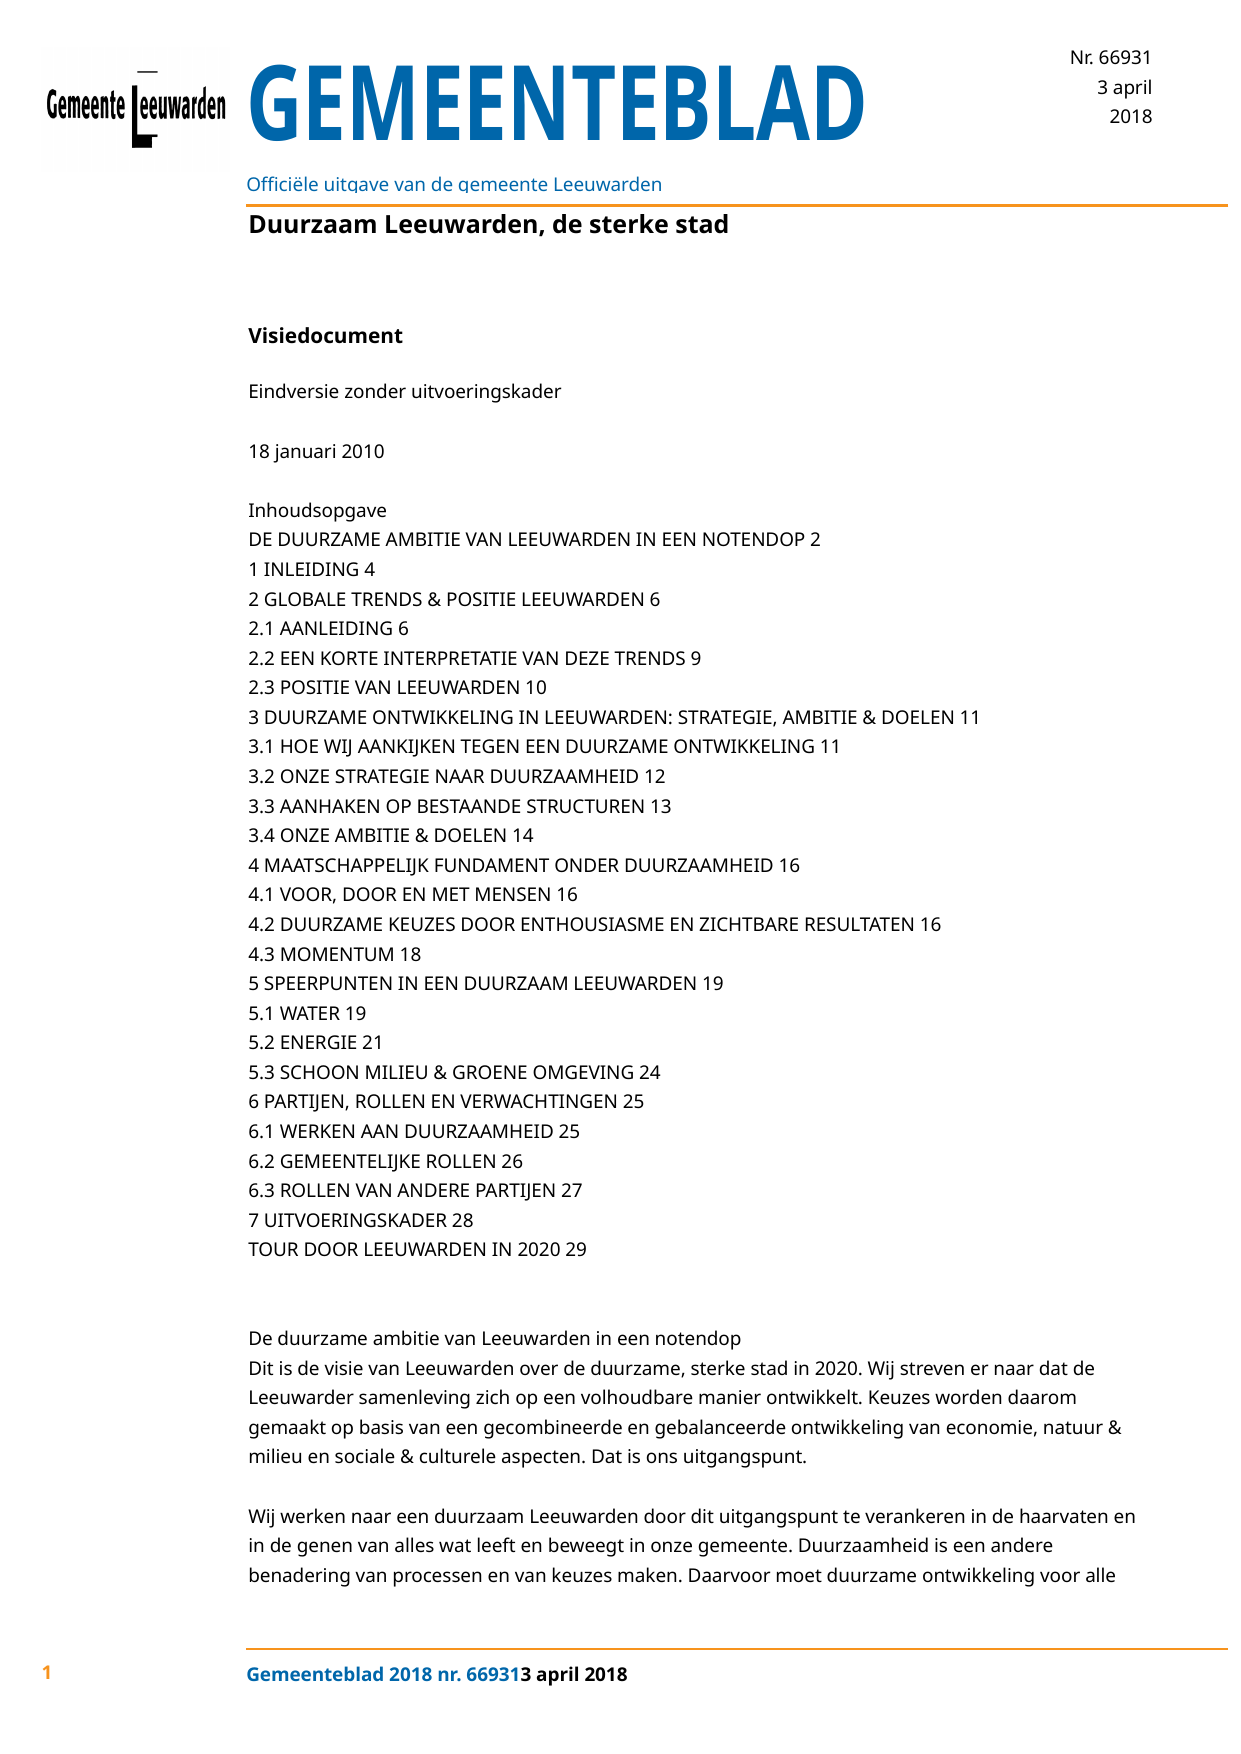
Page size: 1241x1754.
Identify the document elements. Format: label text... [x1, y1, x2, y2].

picture [41, 47, 231, 172]
text 2.3 POSITIE VAN LEEUWARDEN 10 [248, 674, 1152, 700]
text 5.3 SCHOON MILIEU & GROENE OMGEVING 24 [248, 1059, 1152, 1085]
text 4.3 MOMENTUM 18 [248, 941, 1152, 967]
text DE DUURZAME AMBITIE VAN LEEUWARDEN IN EEN NOTENDOP 2 [248, 527, 1152, 552]
text Dit is de visie van Leeuwarden over de duurzame, sterke stad in 2020. Wij streven er naar dat de Leeuwarder samenleving zich op een volhoudbare manier ontwikkelt. Keuzes worden daarom gemaakt op basis van een gecombineerde en gebalanceerde ontwikkeling van economie, natuur & milieu en sociale & culturele aspecten. Dat is ons uitgangspunt. [248, 1355, 1152, 1469]
text 4.1 VOOR, DOOR EN MET MENSEN 16 [248, 882, 1152, 907]
text 5.1 WATER 19 [248, 1000, 1152, 1026]
text 3.4 ONZE AMBITIE & DOELEN 14 [248, 822, 1152, 848]
text Eindversie zonder uitvoeringskader [248, 379, 1152, 404]
text 5.2 ENERGIE 21 [248, 1029, 1152, 1055]
text 4.2 DUURZAME KEUZES DOOR ENTHOUSIASME EN ZICHTBARE RESULTATEN 16 [248, 911, 1152, 937]
text TOUR DOOR LEEUWARDEN IN 2020 29 [248, 1237, 1152, 1262]
text 2.2 EEN KORTE INTERPRETATIE VAN DEZE TRENDS 9 [248, 645, 1152, 671]
text 6 PARTIJEN, ROLLEN EN VERWACHTINGEN 25 [248, 1089, 1152, 1114]
text 3 DUURZAME ONTWIKKELING IN LEEUWARDEN: STRATEGIE, AMBITIE & DOELEN 11 [248, 704, 1152, 730]
text Wij werken naar een duurzaam Leeuwarden door dit uitgangspunt te verankeren in de haarvaten en in de genen van alles wat leeft en beweegt in onze gemeente. Duurzaamheid is een andere benadering van processen en van keuzes maken. Daarvoor moet duurzame ontwikkeling voor alle [248, 1503, 1152, 1588]
text 1 INLEIDING 4 [248, 556, 1152, 582]
text 18 januari 2010 [248, 438, 1152, 464]
text Duurzaam Leeuwarden, de sterke stad [248, 207, 1152, 241]
text Inhoudsopgave [248, 497, 1152, 523]
text 6.3 ROLLEN VAN ANDERE PARTIJEN 27 [248, 1177, 1152, 1203]
text 3.2 ONZE STRATEGIE NAAR DUURZAAMHEID 12 [248, 763, 1152, 789]
text 3.3 AANHAKEN OP BESTAANDE STRUCTUREN 13 [248, 793, 1152, 819]
text 5 SPEERPUNTEN IN EEN DUURZAAM LEEUWARDEN 19 [248, 970, 1152, 996]
text 6.1 WERKEN AAN DUURZAAMHEID 25 [248, 1118, 1152, 1144]
text 2.1 AANLEIDING 6 [248, 615, 1152, 641]
text De duurzame ambitie van Leeuwarden in een notendop [248, 1325, 1152, 1351]
text 4 MAATSCHAPPELIJK FUNDAMENT ONDER DUURZAAMHEID 16 [248, 852, 1152, 878]
text 3.1 HOE WIJ AANKIJKEN TEGEN EEN DUURZAME ONTWIKKELING 11 [248, 734, 1152, 759]
text 6.2 GEMEENTELIJKE ROLLEN 26 [248, 1148, 1152, 1174]
text 2 GLOBALE TRENDS & POSITIE LEEUWARDEN 6 [248, 586, 1152, 612]
text Visiedocument [248, 321, 1152, 349]
text 7 UITVOERINGSKADER 28 [248, 1207, 1152, 1233]
